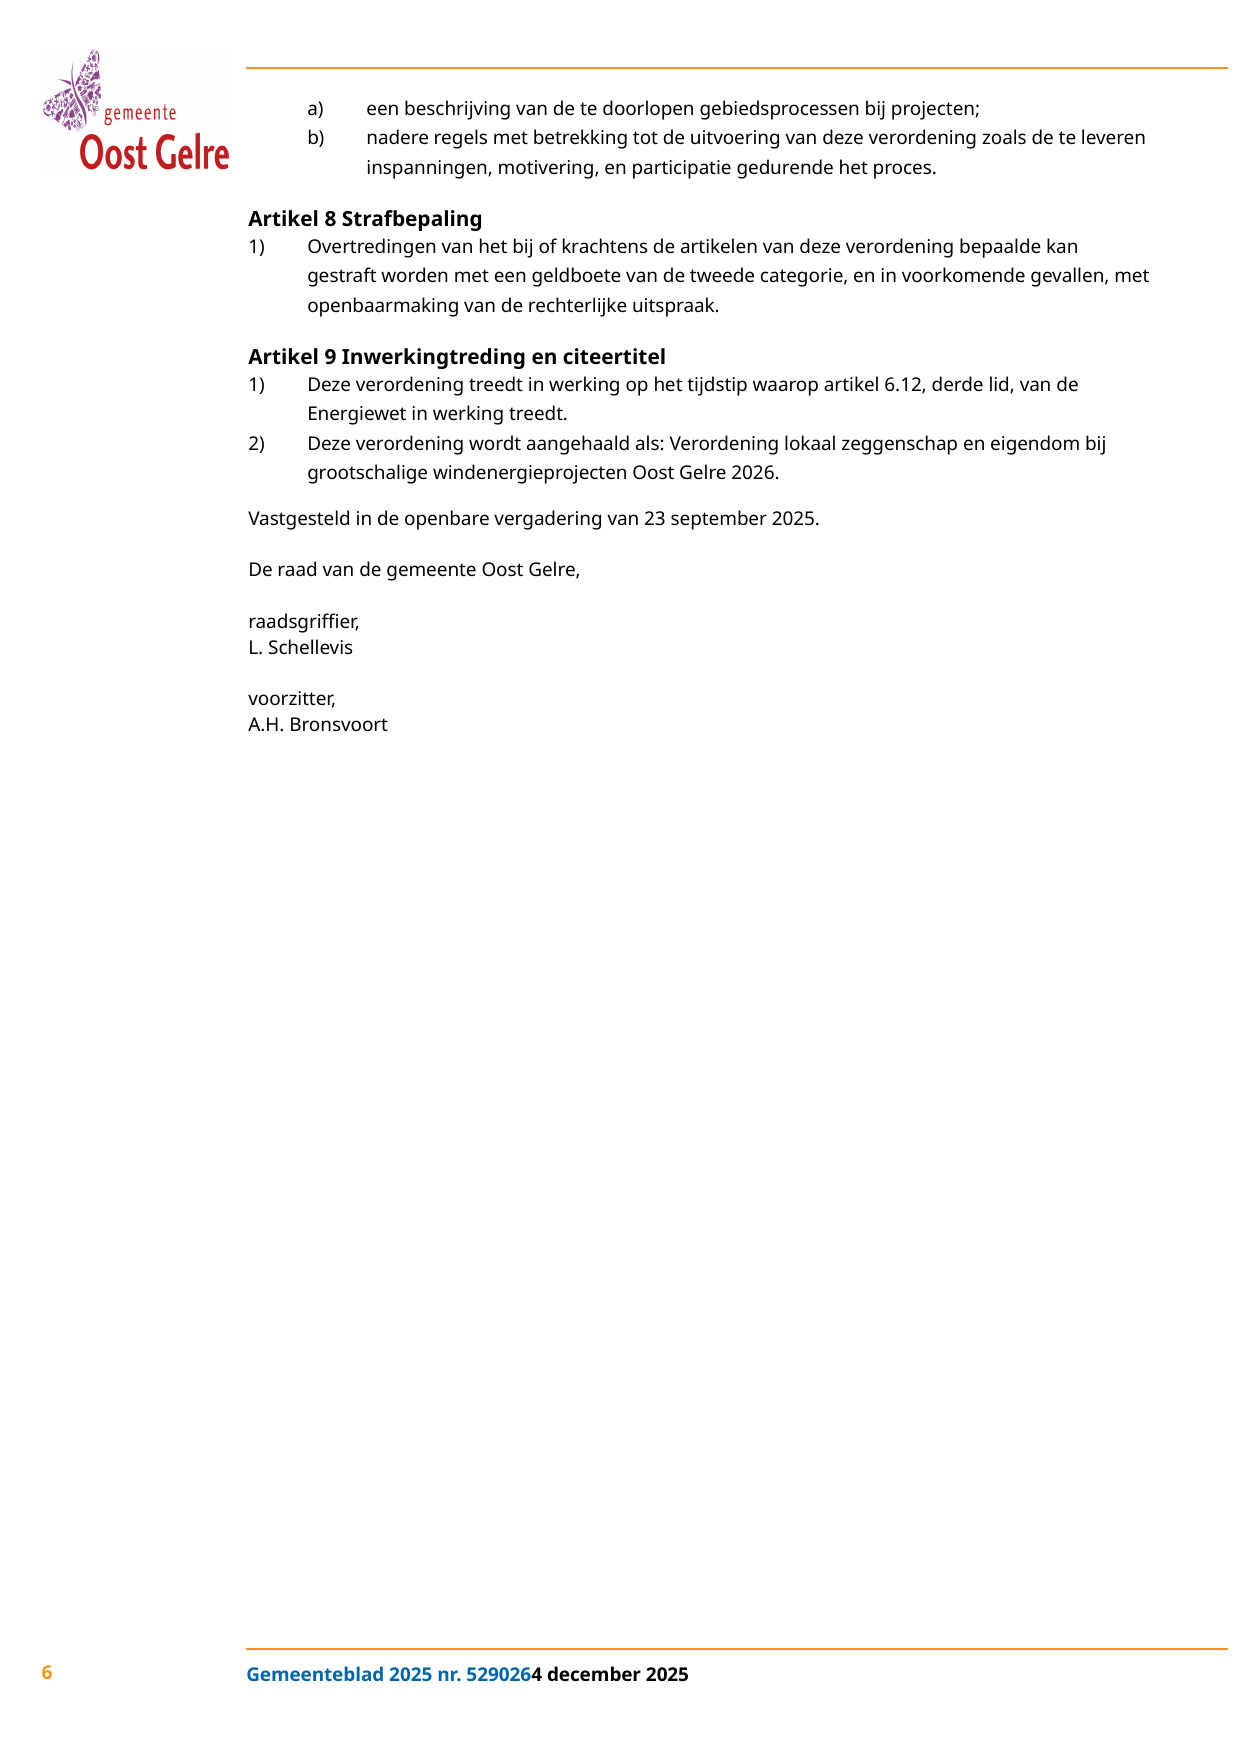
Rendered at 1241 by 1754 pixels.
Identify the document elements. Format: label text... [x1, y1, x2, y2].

list Overtredingen van het bij of krachtens de artikelen van deze verordening bepaalde kan gestraft worden met een geldboete van de tweede categorie, en in voorkomende gevallen, met openbaarmaking van de rechterlijke uitspraak. [248, 233, 1152, 318]
text Vastgesteld in de openbare vergadering van 23 september 2025. [248, 505, 1152, 531]
text Artikel 8 Strafbepaling [248, 204, 1152, 233]
text A.H. Bronsvoort [248, 711, 1152, 737]
text Artikel 9 Inwerkingtreding en citeertitel [248, 342, 1152, 371]
list Deze verordening wordt aangehaald als: Verordening lokaal zeggenschap en eigendom bij grootschalige windenergieprojecten Oost Gelre 2026. [248, 430, 1152, 485]
list nadere regels met betrekking tot de uitvoering van deze verordening zoals de te leveren inspanningen, motivering, en participatie gedurende het proces. [307, 124, 1152, 180]
text voorzitter, [248, 685, 1152, 711]
list Deze verordening treedt in werking op het tijdstip waarop artikel 6.12, derde lid, van de Energiewet in werking treedt. [248, 371, 1152, 426]
text De raad van de gemeente Oost Gelre, [248, 557, 1152, 582]
text L. Schellevis [248, 634, 1152, 659]
list een beschrijving van de te doorlopen gebiedsprocessen bij projecten; [307, 95, 1152, 121]
text raadsgriffier, [248, 608, 1152, 634]
picture [41, 47, 231, 172]
